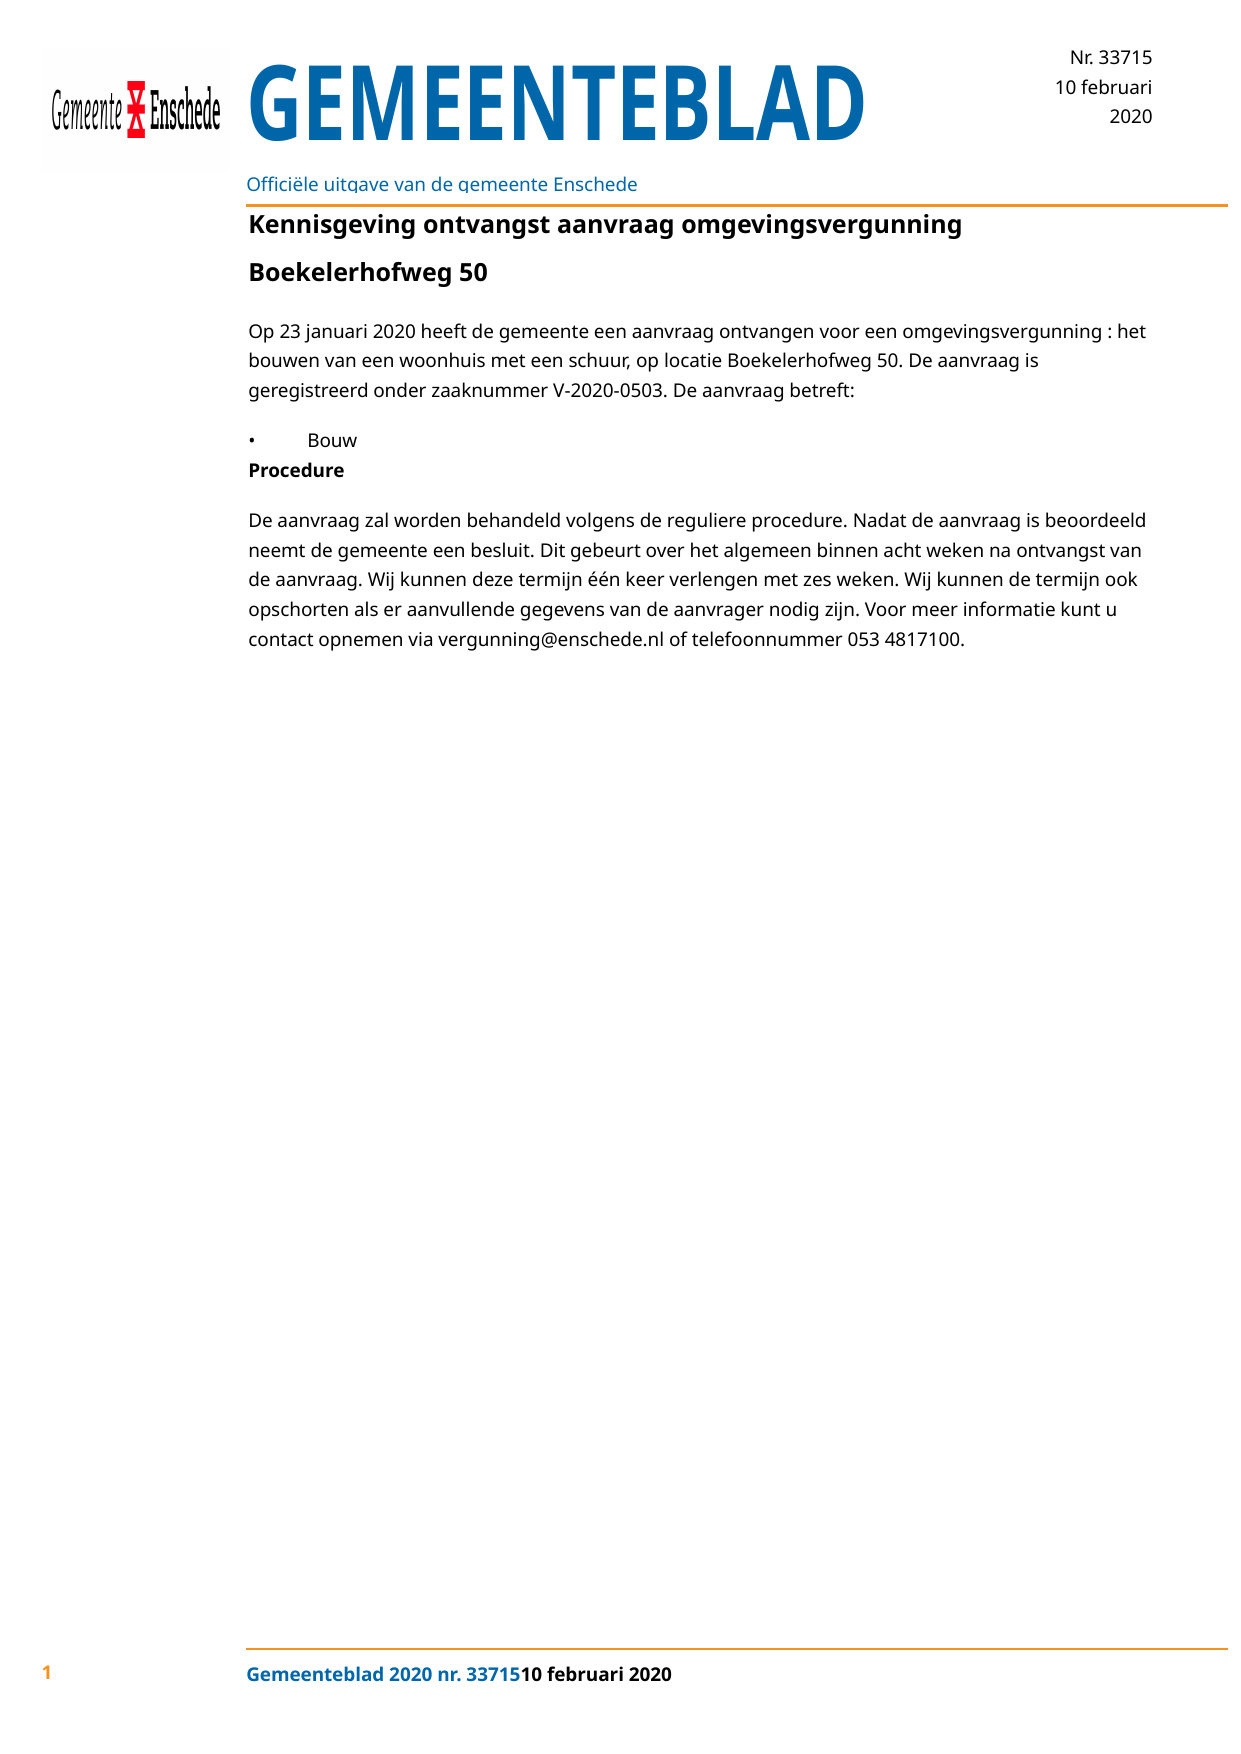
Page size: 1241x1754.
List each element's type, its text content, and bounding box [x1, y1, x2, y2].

picture [41, 47, 231, 172]
text Procedure [248, 457, 1152, 483]
text Kennisgeving ontvangst aanvraag omgevingsvergunning Boekelerhofweg 50 [248, 207, 1152, 288]
text De aanvraag zal worden behandeld volgens de reguliere procedure. Nadat de aanvraag is beoordeeld neemt de gemeente een besluit. Dit gebeurt over het algemeen binnen acht weken na ontvangst van de aanvraag. Wij kunnen deze termijn één keer verlengen met zes weken. Wij kunnen de termijn ook opschorten als er aanvullende gegevens van de aanvrager nodig zijn. Voor meer informatie kunt u contact opnemen via vergunning@enschede.nl of telefoonnummer 053 4817100. [248, 507, 1152, 652]
text Op 23 januari 2020 heeft de gemeente een aanvraag ontvangen voor een omgevingsvergunning : het bouwen van een woonhuis met een schuur, op locatie Boekelerhofweg 50. De aanvraag is geregistreerd onder zaaknummer V-2020-0503. De aanvraag betreft: [248, 318, 1152, 403]
list Bouw [248, 427, 1152, 453]
